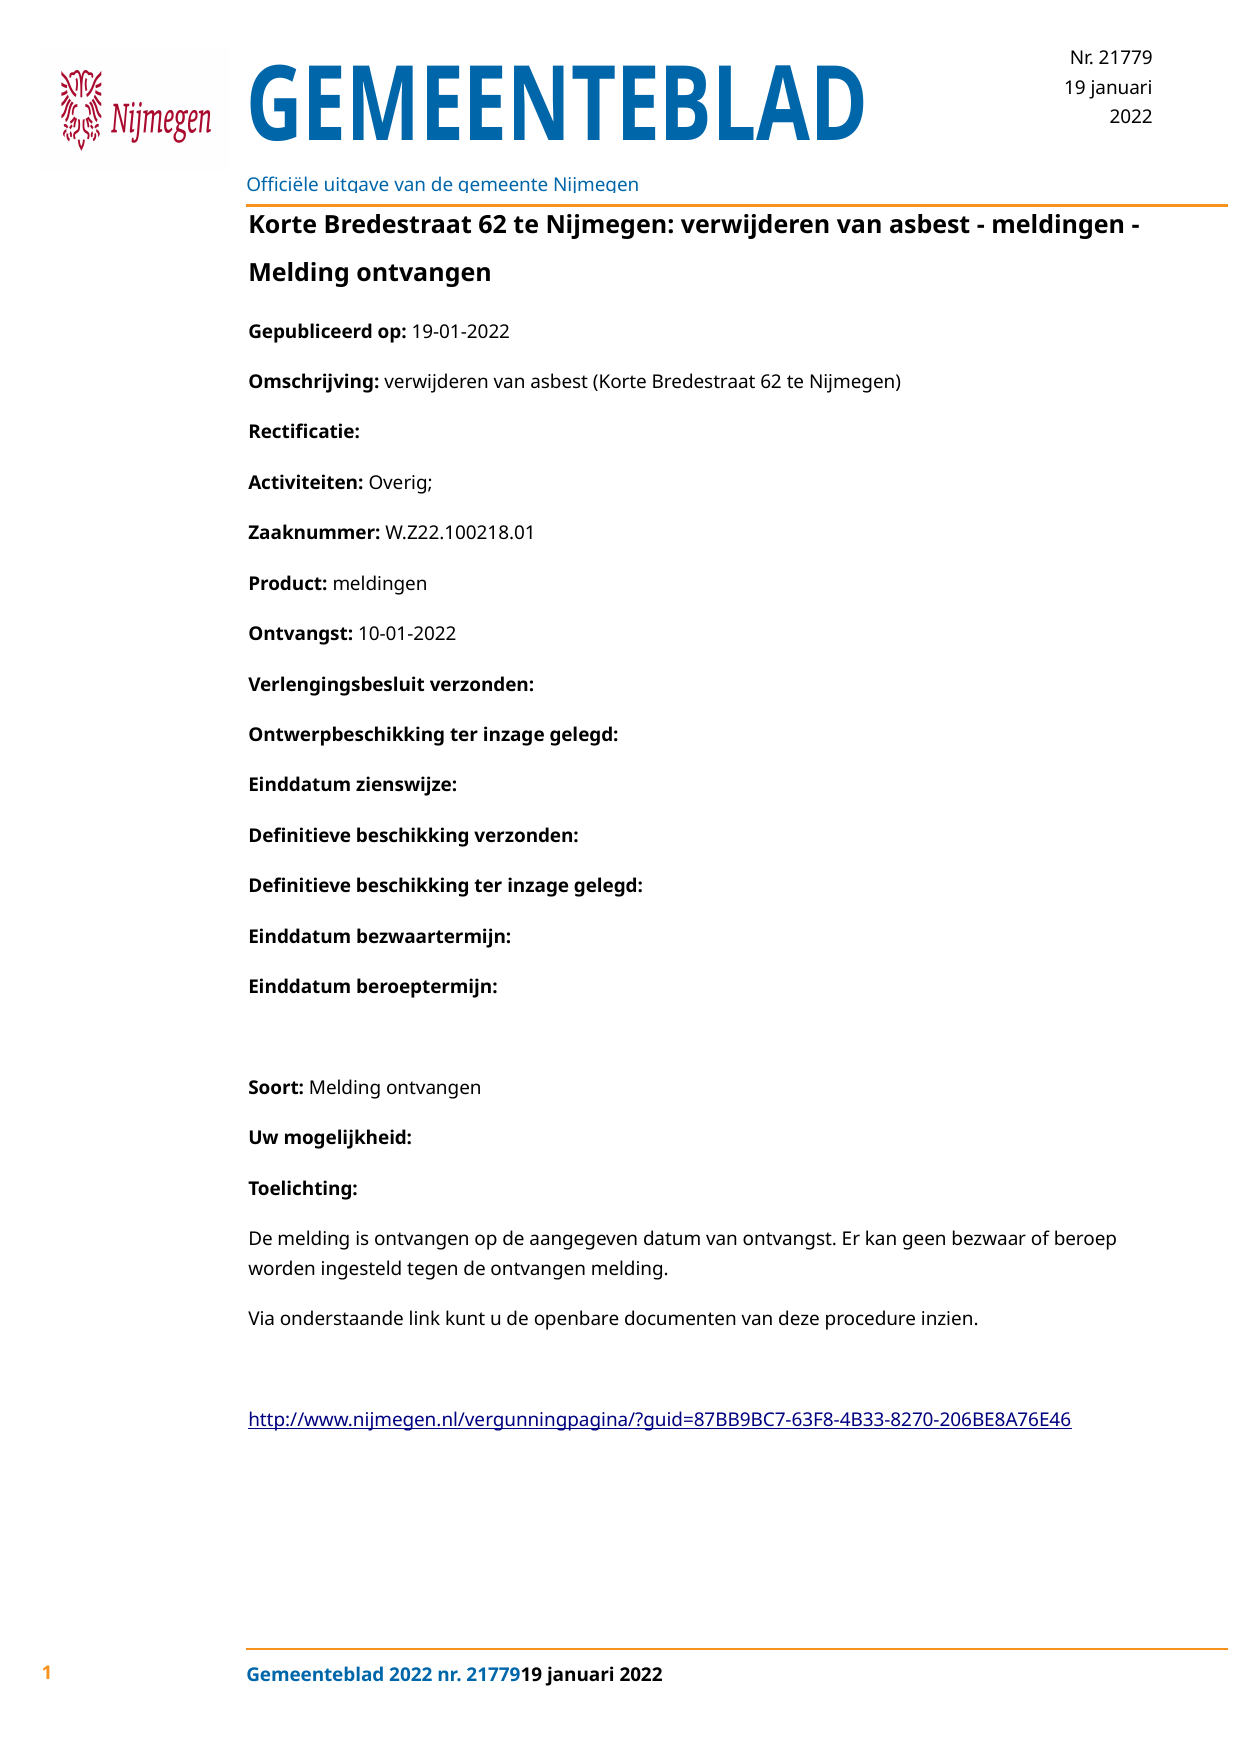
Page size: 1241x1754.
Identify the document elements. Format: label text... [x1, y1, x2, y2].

text Einddatum beroeptermijn: [248, 973, 1152, 999]
text Einddatum zienswijze: [248, 772, 1152, 797]
text Toelichting: [248, 1175, 1152, 1201]
text Zaaknummer: W.Z22.100218.01 [248, 519, 1152, 545]
text De melding is ontvangen op de aangegeven datum van ontvangst. Er kan geen bezwaar of beroep worden ingesteld tegen de ontvangen melding. [248, 1225, 1152, 1281]
text Definitieve beschikking verzonden: [248, 822, 1152, 848]
text Ontwerpbeschikking ter inzage gelegd: [248, 721, 1152, 747]
text http://www.nijmegen.nl/vergunningpagina/?guid=87BB9BC7-63F8-4B33-8270-206BE8A76E46 [248, 1406, 1152, 1432]
picture [41, 47, 231, 172]
text Korte Bredestraat 62 te Nijmegen: verwijderen van asbest - meldingen - Melding ontvangen [248, 207, 1152, 288]
text Product: meldingen [248, 570, 1152, 596]
text Omschrijving: verwijderen van asbest (Korte Bredestraat 62 te Nijmegen) [248, 368, 1152, 394]
text Ontvangst: 10-01-2022 [248, 620, 1152, 646]
text Verlengingsbesluit verzonden: [248, 671, 1152, 697]
text Activiteiten: Overig; [248, 469, 1152, 495]
text Via onderstaande link kunt u de openbare documenten van deze procedure inzien. [248, 1305, 1152, 1331]
text Definitieve beschikking ter inzage gelegd: [248, 872, 1152, 898]
text Soort: Melding ontvangen [248, 1074, 1152, 1100]
text Einddatum bezwaartermijn: [248, 923, 1152, 949]
text Uw mogelijkheid: [248, 1124, 1152, 1150]
text Gepubliceerd op: 19-01-2022 [248, 318, 1152, 344]
text Rectificatie: [248, 419, 1152, 444]
